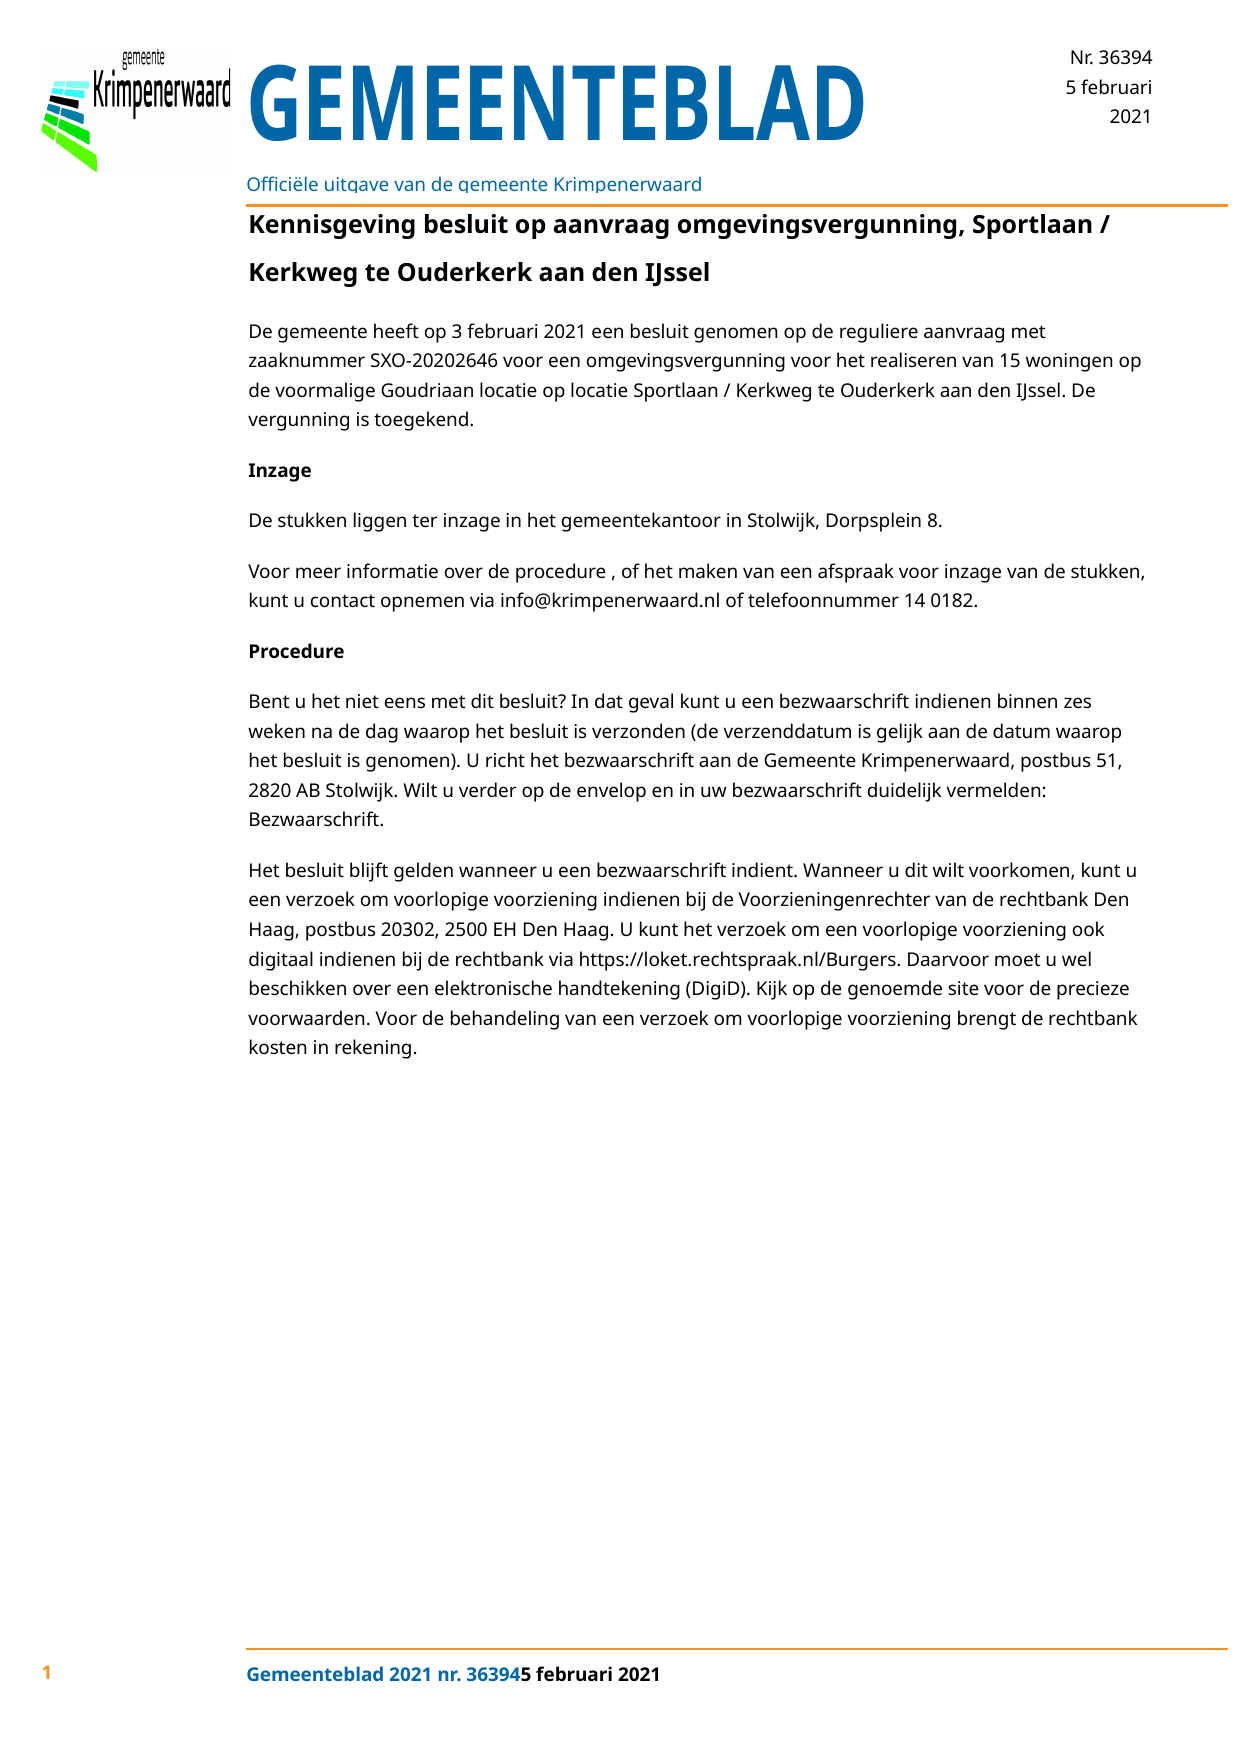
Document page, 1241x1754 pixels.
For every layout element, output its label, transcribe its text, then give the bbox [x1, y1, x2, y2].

text Bent u het niet eens met dit besluit? In dat geval kunt u een bezwaarschrift indienen binnen zes weken na de dag waarop het besluit is verzonden (de verzenddatum is gelijk aan de datum waarop het besluit is genomen). U richt het bezwaarschrift aan de Gemeente Krimpenerwaard, postbus 51, 2820 AB Stolwijk. Wilt u verder op de envelop en in uw bezwaarschrift duidelijk vermelden: Bezwaarschrift. [248, 688, 1152, 832]
text De stukken liggen ter inzage in het gemeentekantoor in Stolwijk, Dorpsplein 8. [248, 507, 1152, 533]
text Inzage [248, 457, 1152, 483]
text Het besluit blijft gelden wanneer u een bezwaarschrift indient. Wanneer u dit wilt voorkomen, kunt u een verzoek om voorlopige voorziening indienen bij de Voorzieningenrechter van de rechtbank Den Haag, postbus 20302, 2500 EH Den Haag. U kunt het verzoek om een voorlopige voorziening ook digitaal indienen bij de rechtbank via https://loket.rechtspraak.nl/Burgers. Daarvoor moet u wel beschikken over een elektronische handtekening (DigiD). Kijk op de genoemde site voor de precieze voorwaarden. Voor de behandeling van een verzoek om voorlopige voorziening brengt de rechtbank kosten in rekening. [248, 857, 1152, 1060]
text Kennisgeving besluit op aanvraag omgevingsvergunning, Sportlaan / Kerkweg te Ouderkerk aan den IJssel [248, 207, 1152, 288]
picture [41, 47, 231, 172]
text Voor meer informatie over de procedure , of het maken van een afspraak voor inzage van de stukken, kunt u contact opnemen via info@krimpenerwaard.nl of telefoonnummer 14 0182. [248, 558, 1152, 613]
text Procedure [248, 638, 1152, 664]
text De gemeente heeft op 3 februari 2021 een besluit genomen op de reguliere aanvraag met zaaknummer SXO-20202646 voor een omgevingsvergunning voor het realiseren van 15 woningen op de voormalige Goudriaan locatie op locatie Sportlaan / Kerkweg te Ouderkerk aan den IJssel. De vergunning is toegekend. [248, 318, 1152, 432]
